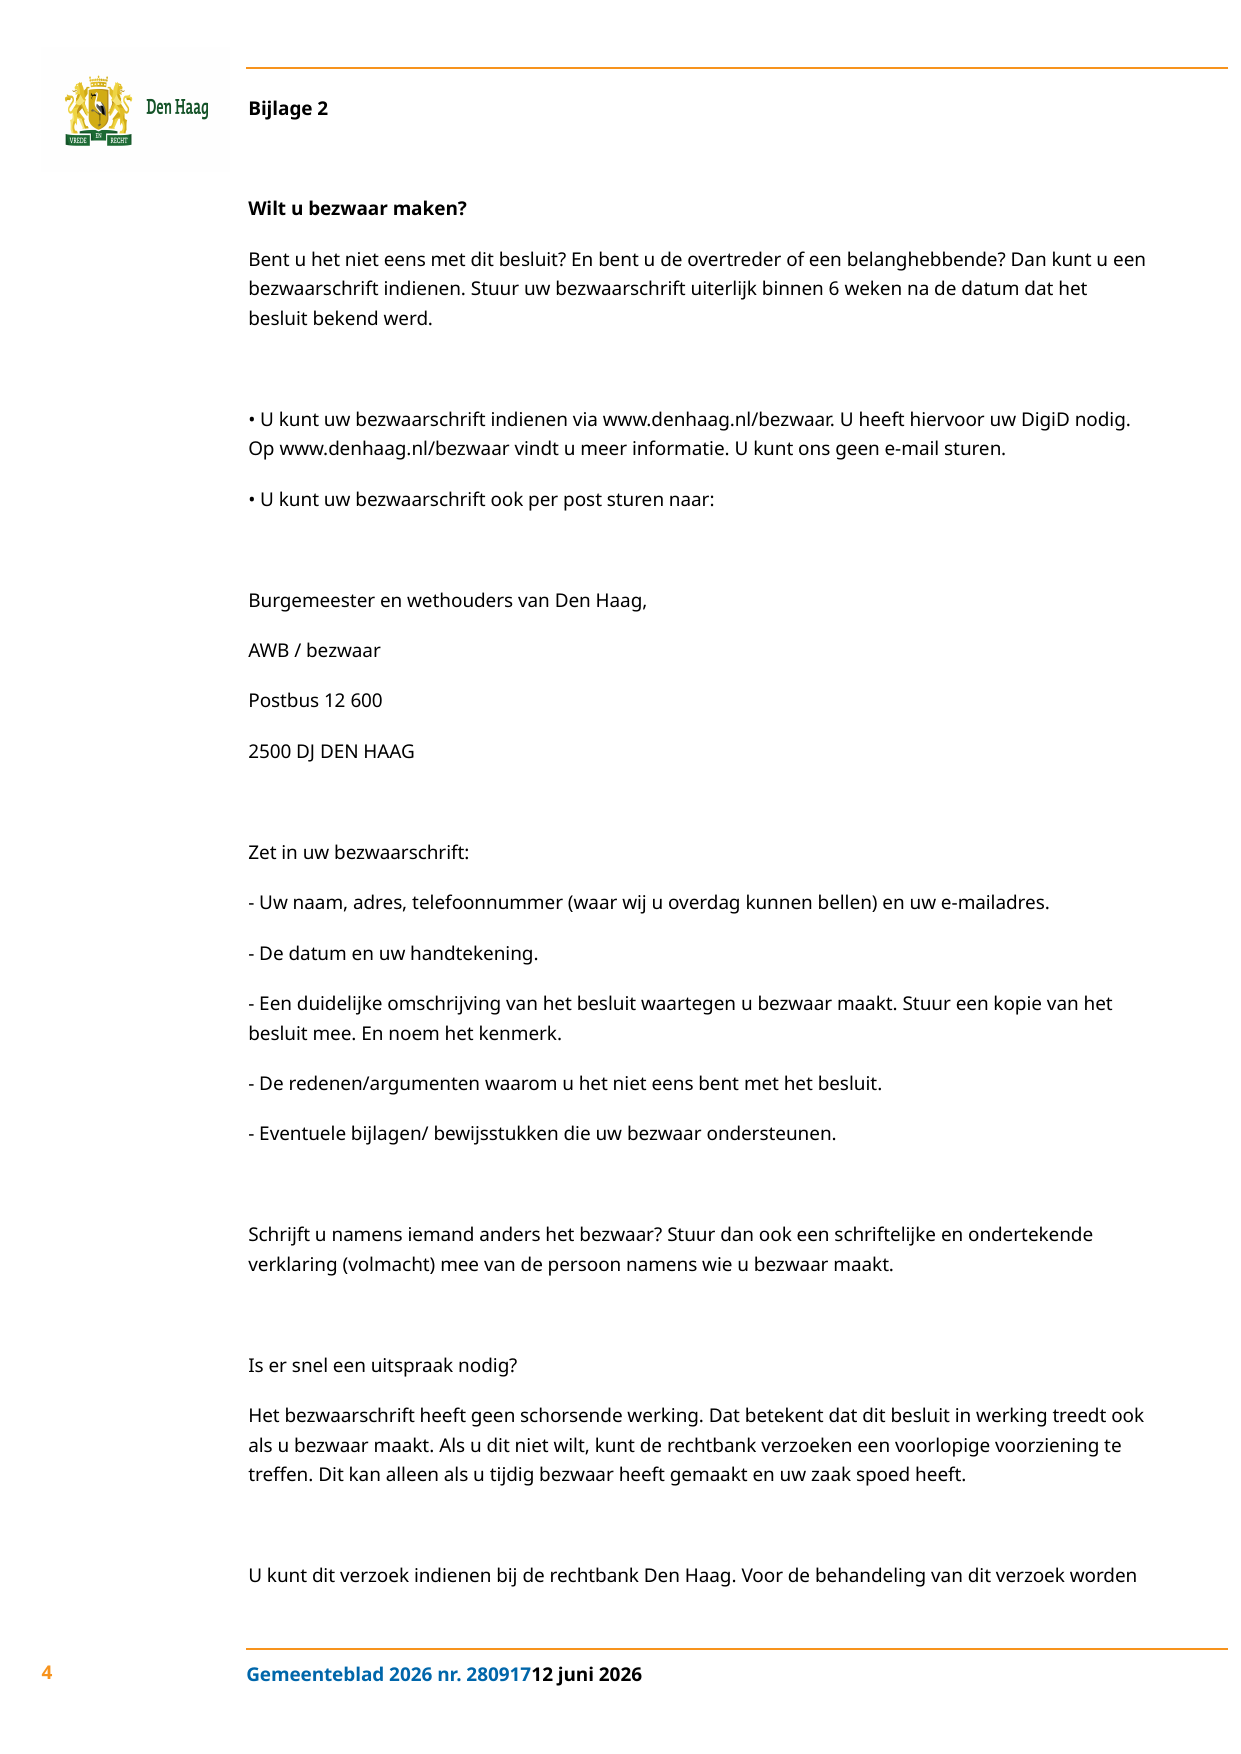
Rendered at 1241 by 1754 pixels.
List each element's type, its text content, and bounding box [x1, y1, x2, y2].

text U kunt dit verzoek indienen bij de rechtbank Den Haag. Voor de behandeling van dit verzoek worden [248, 1562, 1152, 1588]
text Wilt u bezwaar maken? [248, 196, 1152, 221]
text - De redenen/argumenten waarom u het niet eens bent met het besluit. [248, 1070, 1152, 1096]
text - Uw naam, adres, telefoonnummer (waar wij u overdag kunnen bellen) en uw e-mailadres. [248, 889, 1152, 915]
picture [41, 47, 231, 172]
text Burgemeester en wethouders van Den Haag, [248, 587, 1152, 613]
text Bent u het niet eens met dit besluit? En bent u de overtreder of een belanghebbende? Dan kunt u een bezwaarschrift indienen. Stuur uw bezwaarschrift uiterlijk binnen 6 weken na de datum dat het besluit bekend werd. [248, 246, 1152, 331]
text 2500 DJ DEN HAAG [248, 738, 1152, 764]
text Postbus 12 600 [248, 688, 1152, 713]
text • U kunt uw bezwaarschrift indienen via www.denhaag.nl/bezwaar. U heeft hiervoor uw DigiD nodig. Op www.denhaag.nl/bezwaar vindt u meer informatie. U kunt ons geen e-mail sturen. [248, 406, 1152, 461]
text - Eventuele bijlagen/ bewijsstukken die uw bezwaar ondersteunen. [248, 1121, 1152, 1146]
text Is er snel een uitspraak nodig? [248, 1352, 1152, 1378]
text Het bezwaarschrift heeft geen schorsende werking. Dat betekent dat dit besluit in werking treedt ook als u bezwaar maakt. Als u dit niet wilt, kunt de rechtbank verzoeken een voorlopige voorziening te treffen. Dit kan alleen als u tijdig bezwaar heeft gemaakt en uw zaak spoed heeft. [248, 1402, 1152, 1487]
text Schrijft u namens iemand anders het bezwaar? Stuur dan ook een schriftelijke en ondertekende verklaring (volmacht) mee van de persoon namens wie u bezwaar maakt. [248, 1221, 1152, 1277]
text AWB / bezwaar [248, 637, 1152, 663]
text - De datum en uw handtekening. [248, 940, 1152, 966]
text - Een duidelijke omschrijving van het besluit waartegen u bezwaar maakt. Stuur een kopie van het besluit mee. En noem het kenmerk. [248, 990, 1152, 1046]
text Zet in uw bezwaarschrift: [248, 839, 1152, 865]
text • U kunt uw bezwaarschrift ook per post sturen naar: [248, 486, 1152, 512]
text Bijlage 2 [248, 95, 1152, 121]
